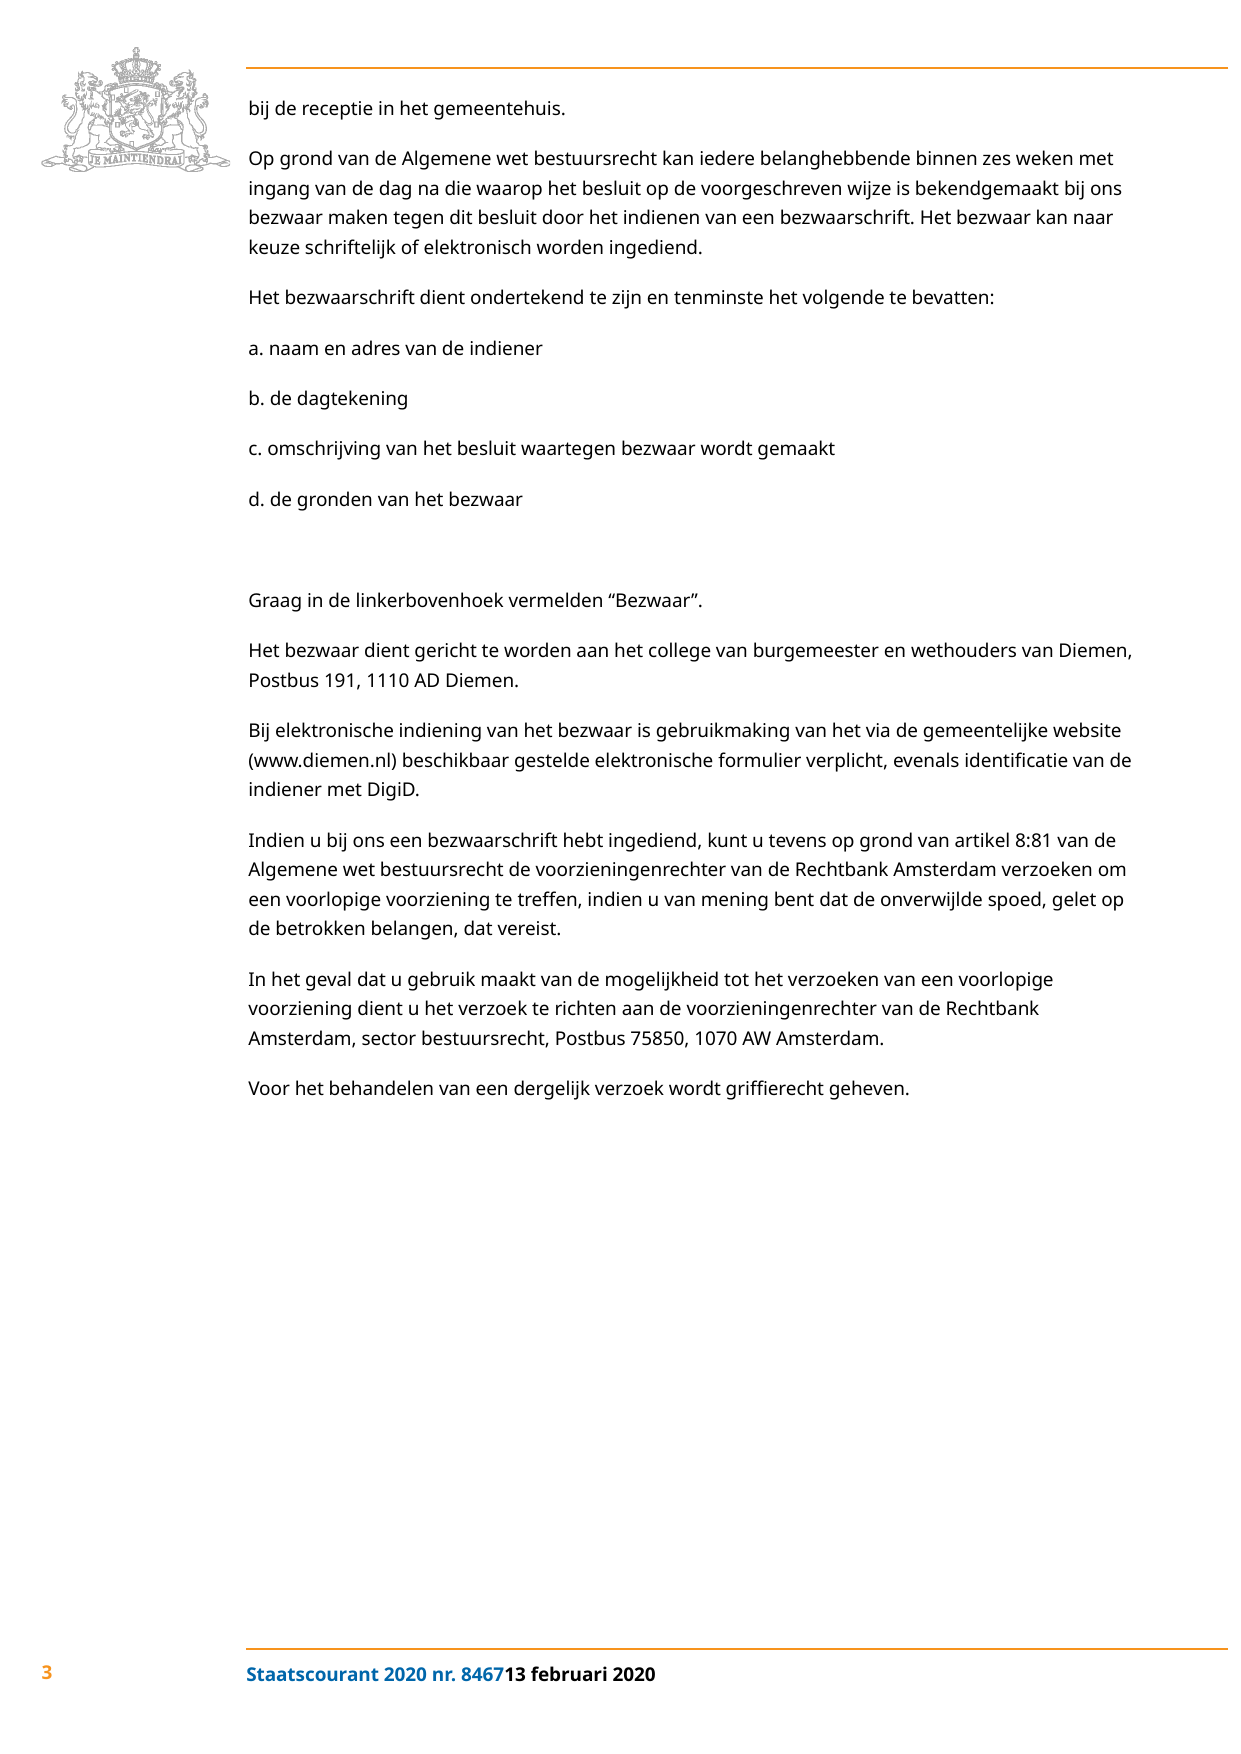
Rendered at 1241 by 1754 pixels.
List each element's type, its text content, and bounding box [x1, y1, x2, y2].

text Het bezwaar dient gericht te worden aan het college van burgemeester en wethouders van Diemen, Postbus 191, 1110 AD Diemen. [248, 637, 1152, 693]
text Op grond van de Algemene wet bestuursrecht kan iedere belanghebbende binnen zes weken met ingang van de dag na die waarop het besluit op de voorgeschreven wijze is bekendgemaakt bij ons bezwaar maken tegen dit besluit door het indienen van een bezwaarschrift. Het bezwaar kan naar keuze schriftelijk of elektronisch worden ingediend. [248, 145, 1152, 260]
text b. de dagtekening [248, 385, 1152, 411]
text bij de receptie in het gemeentehuis. [248, 95, 1152, 121]
text d. de gronden van het bezwaar [248, 486, 1152, 512]
text c. omschrijving van het besluit waartegen bezwaar wordt gemaakt [248, 436, 1152, 461]
text Bij elektronische indiening van het bezwaar is gebruikmaking van het via de gemeentelijke website (www.diemen.nl) beschikbaar gestelde elektronische formulier verplicht, evenals identificatie van de indiener met DigiD. [248, 717, 1152, 802]
text In het geval dat u gebruik maakt van de mogelijkheid tot het verzoeken van een voorlopige voorziening dient u het verzoek te richten aan de voorzieningenrechter van de Rechtbank Amsterdam, sector bestuursrecht, Postbus 75850, 1070 AW Amsterdam. [248, 966, 1152, 1051]
picture [41, 47, 231, 172]
text Voor het behandelen van een dergelijk verzoek wordt griffierecht geheven. [248, 1076, 1152, 1101]
text Het bezwaarschrift dient ondertekend te zijn en tenminste het volgende te bevatten: [248, 284, 1152, 310]
text a. naam en adres van de indiener [248, 335, 1152, 361]
text Indien u bij ons een bezwaarschrift hebt ingediend, kunt u tevens op grond van artikel 8:81 van de Algemene wet bestuursrecht de voorzieningenrechter van de Rechtbank Amsterdam verzoeken om een voorlopige voorziening te treffen, indien u van mening bent dat de onverwijlde spoed, gelet op de betrokken belangen, dat vereist. [248, 827, 1152, 941]
text Graag in de linkerbovenhoek vermelden “Bezwaar”. [248, 587, 1152, 613]
